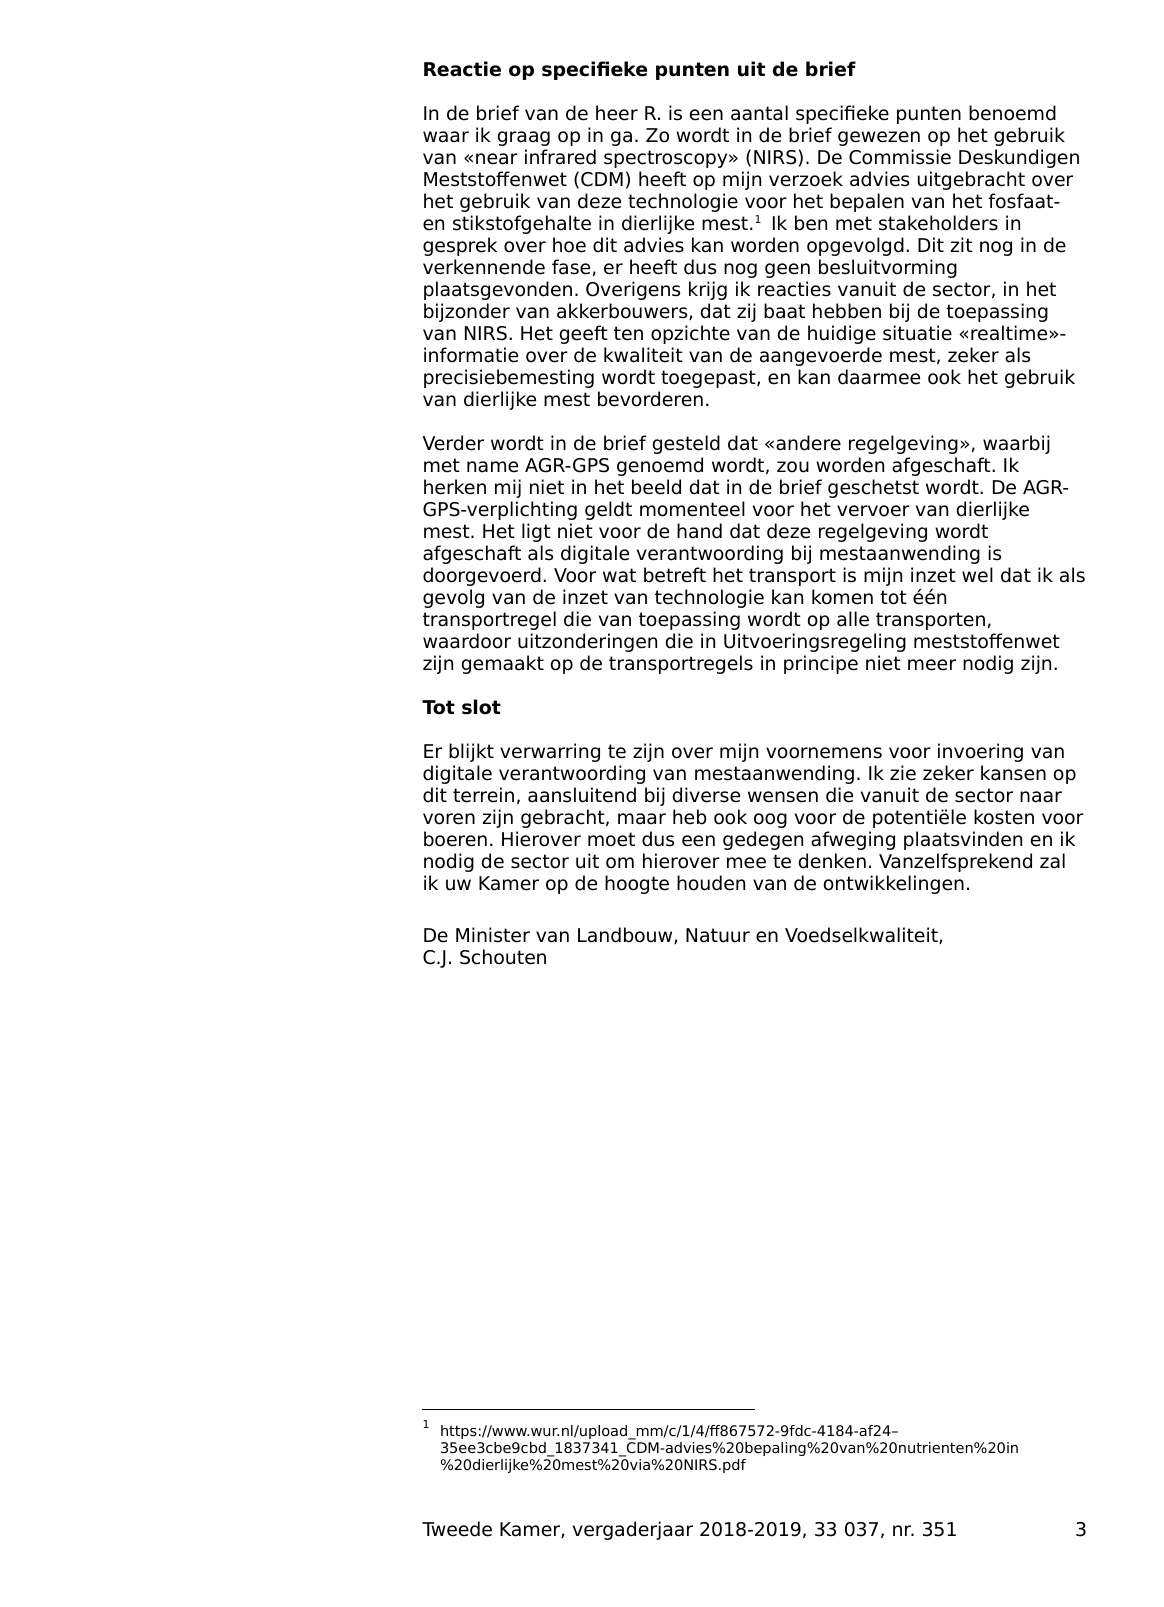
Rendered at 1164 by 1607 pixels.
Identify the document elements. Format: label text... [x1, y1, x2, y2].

text Verder wordt in de brief gesteld dat «andere regelgeving», waarbij met name AGR-GPS genoemd wordt, zou worden afgeschaft. Ik herken mij niet in het beeld dat in de brief geschetst wordt. De AGR-GPS-verplichting geldt momenteel voor het vervoer van dierlijke mest. Het ligt niet voor de hand dat deze regelgeving wordt afgeschaft als digitale verantwoording bij mestaanwending is doorgevoerd. Voor wat betreft het transport is mijn inzet wel dat ik als gevolg van de inzet van technologie kan komen tot één transportregel die van toepassing wordt op alle transporten, waardoor uitzonderingen die in Uitvoeringsregeling meststoffenwet zijn gemaakt op de transportregels in principe niet meer nodig zijn. [422, 433, 1087, 675]
text In de brief van de heer R. is een aantal specifieke punten benoemd waar ik graag op in ga. Zo wordt in de brief gewezen op het gebruik van «near infrared spectroscopy» (NIRS). De Commissie Deskundigen Meststoffenwet (CDM) heeft op mijn verzoek advies uitgebracht over het gebruik van deze technologie voor het bepalen van het fosfaat- en stikstofgehalte in dierlijke mest. Ik ben met stakeholders in gesprek over hoe dit advies kan worden opgevolgd. Dit zit nog in de verkennende fase, er heeft dus nog geen besluitvorming plaatsgevonden. Overigens krijg ik reacties vanuit de sector, in het bijzonder van akkerbouwers, dat zij baat hebben bij de toepassing van NIRS. Het geeft ten opzichte van de huidige situatie «realtime»-informatie over de kwaliteit van de aangevoerde mest, zeker als precisiebemesting wordt toegepast, en kan daarmee ook het gebruik van dierlijke mest bevorderen. [422, 103, 1087, 411]
subtitle Reactie op specifieke punten uit de brief [422, 59, 1087, 81]
text https://www.wur.nl/upload_mm/c/1/4/ff867572-9fdc-4184-af24–35ee3cbe9cbd_1837341_CDM-advies%20bepaling%20van%20nutrienten%20in%20dierlijke%20mest%20via%20NIRS.pdf [422, 1418, 1087, 1474]
text Er blijkt verwarring te zijn over mijn voornemens voor invoering van digitale verantwoording van mestaanwending. Ik zie zeker kansen op dit terrein, aansluitend bij diverse wensen die vanuit de sector naar voren zijn gebracht, maar heb ook oog voor de potentiële kosten voor boeren. Hierover moet dus een gedegen afweging plaatsvinden en ik nodig de sector uit om hierover mee te denken. Vanzelfsprekend zal ik uw Kamer op de hoogte houden van de ontwikkelingen. [422, 741, 1087, 895]
text De Minister van Landbouw, Natuur en Voedselkwaliteit, C.J. Schouten [422, 925, 1087, 969]
subtitle Tot slot [422, 697, 1087, 719]
